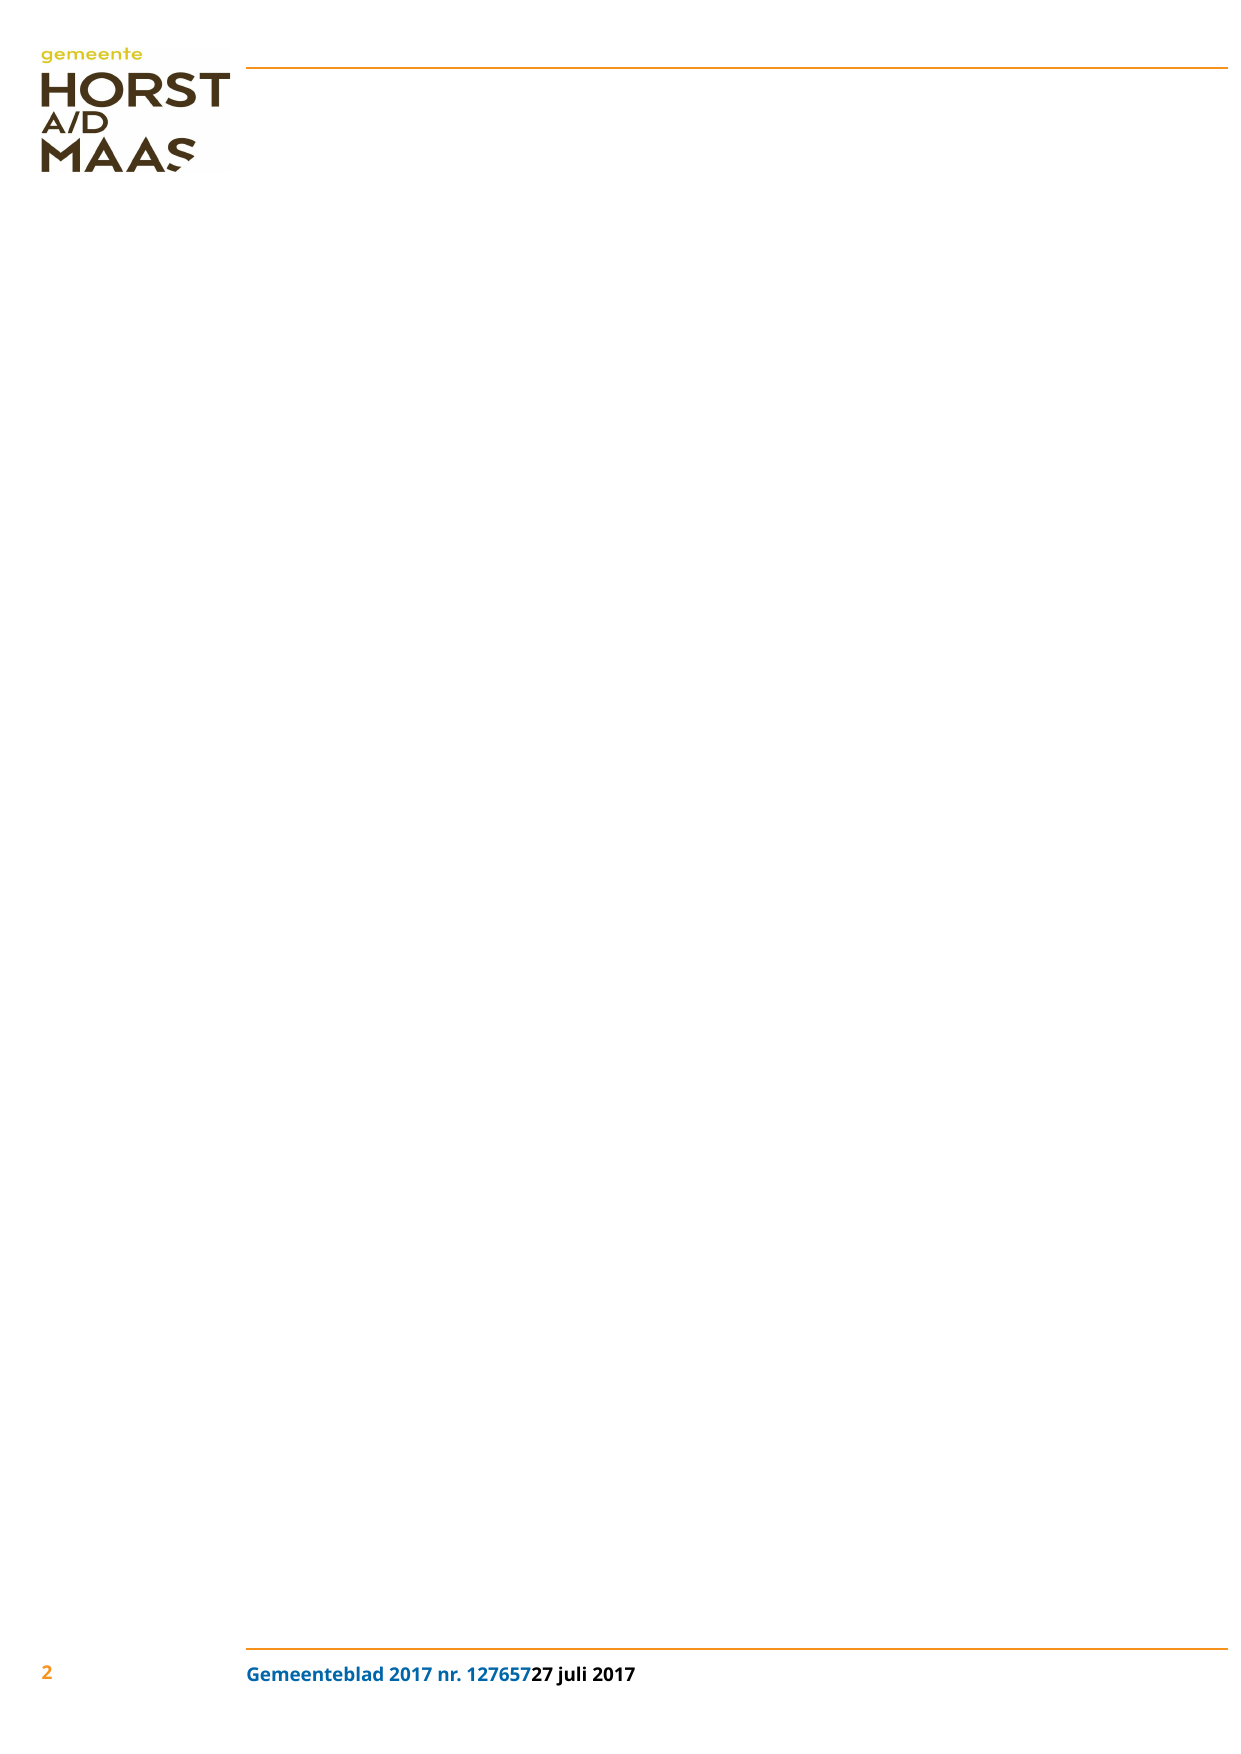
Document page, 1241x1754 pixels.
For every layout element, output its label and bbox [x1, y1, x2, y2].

picture [41, 47, 231, 172]
